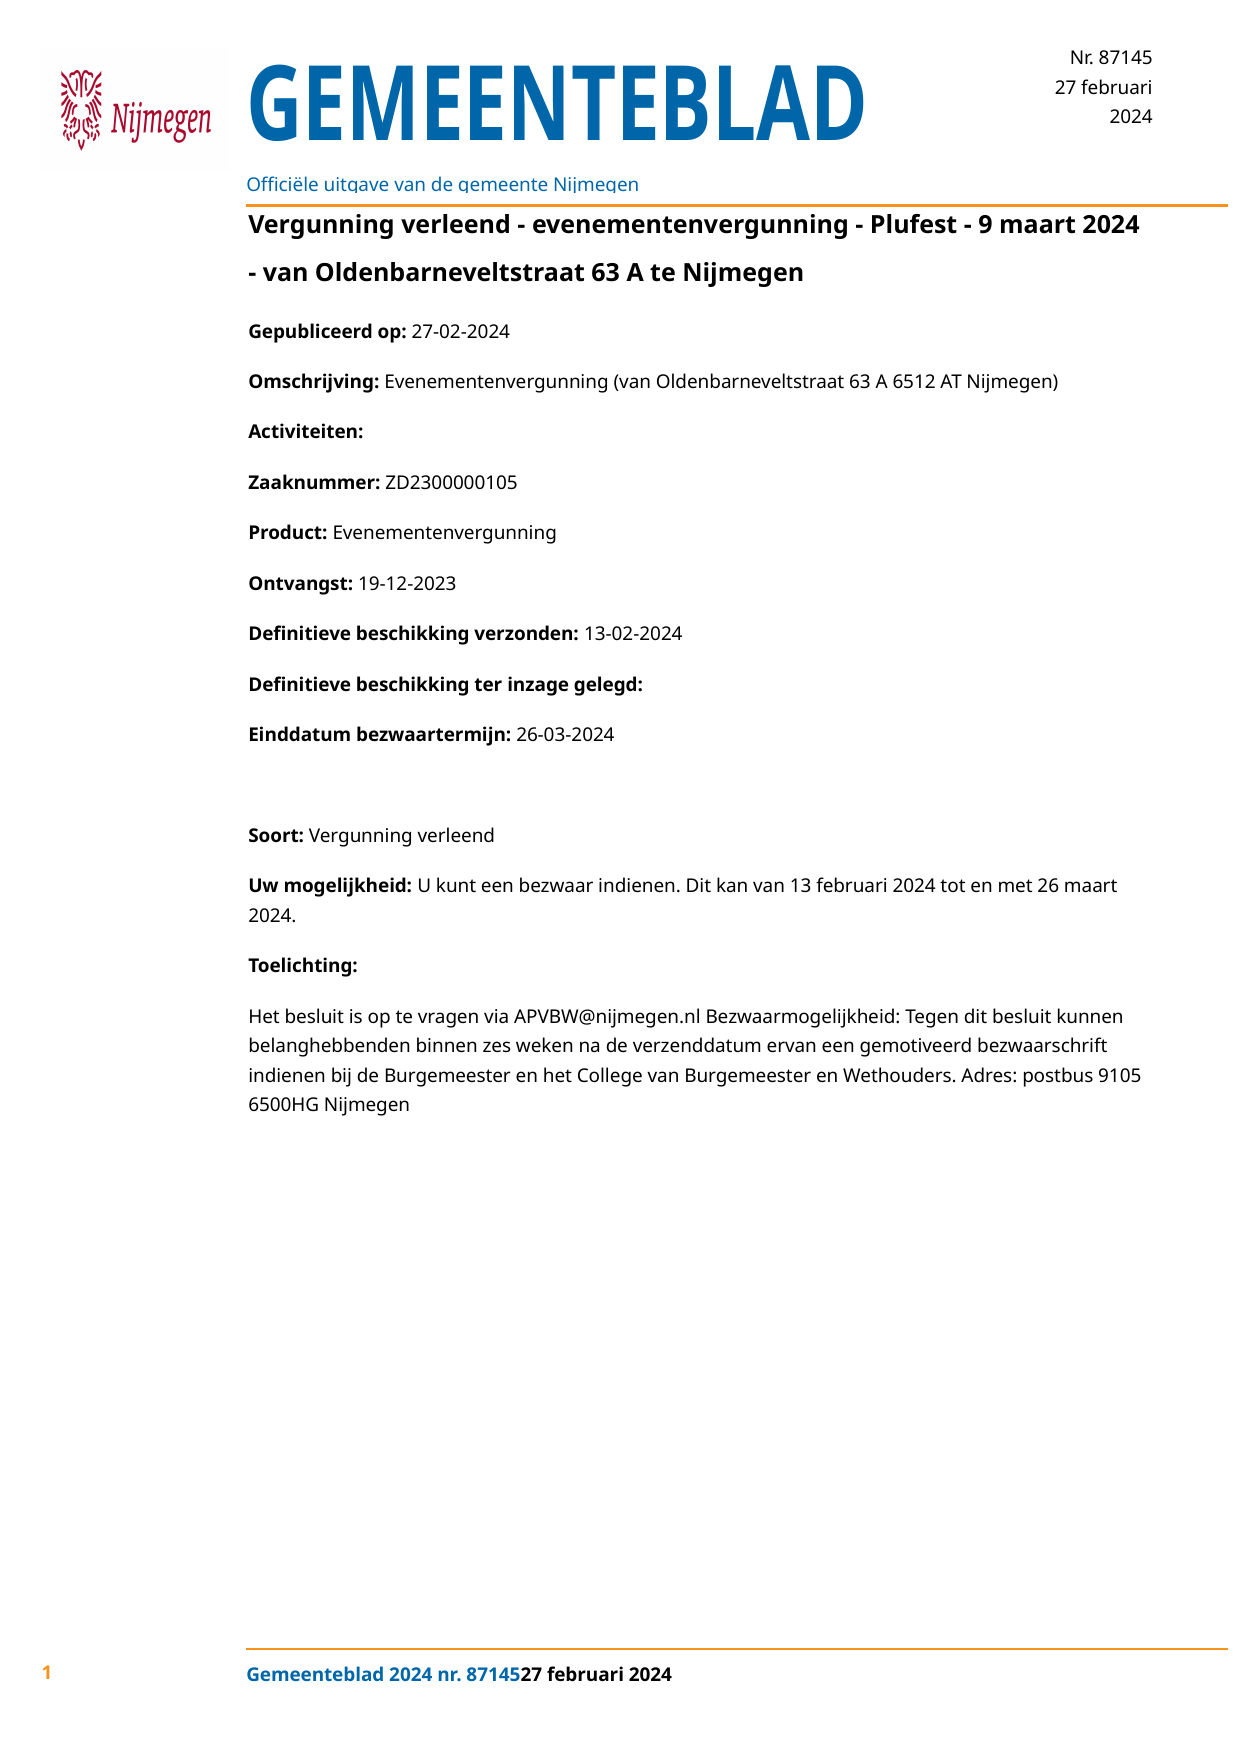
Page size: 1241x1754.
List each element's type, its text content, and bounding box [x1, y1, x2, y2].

text Gepubliceerd op: 27-02-2024 [248, 318, 1152, 344]
text Soort: Vergunning verleend [248, 822, 1152, 848]
text Het besluit is op te vragen via APVBW@nijmegen.nl Bezwaarmogelijkheid: Tegen dit besluit kunnen belanghebbenden binnen zes weken na de verzenddatum ervan een gemotiveerd bezwaarschrift indienen bij de Burgemeester en het College van Burgemeester en Wethouders. Adres: postbus 9105 6500HG Nijmegen [248, 1003, 1152, 1117]
text Product: Evenementenvergunning [248, 519, 1152, 545]
text Definitieve beschikking ter inzage gelegd: [248, 671, 1152, 697]
text Definitieve beschikking verzonden: 13-02-2024 [248, 620, 1152, 646]
text Activiteiten: [248, 419, 1152, 444]
text Toelichting: [248, 952, 1152, 978]
text Einddatum bezwaartermijn: 26-03-2024 [248, 721, 1152, 747]
text Omschrijving: Evenementenvergunning (van Oldenbarneveltstraat 63 A 6512 AT Nijmegen) [248, 368, 1152, 394]
text Uw mogelijkheid: U kunt een bezwaar indienen. Dit kan van 13 februari 2024 tot en met 26 maart 2024. [248, 872, 1152, 928]
text Ontvangst: 19-12-2023 [248, 570, 1152, 596]
picture [41, 47, 231, 172]
text Vergunning verleend - evenementenvergunning - Plufest - 9 maart 2024 - van Oldenbarneveltstraat 63 A te Nijmegen [248, 207, 1152, 288]
text Zaaknummer: ZD2300000105 [248, 469, 1152, 495]
